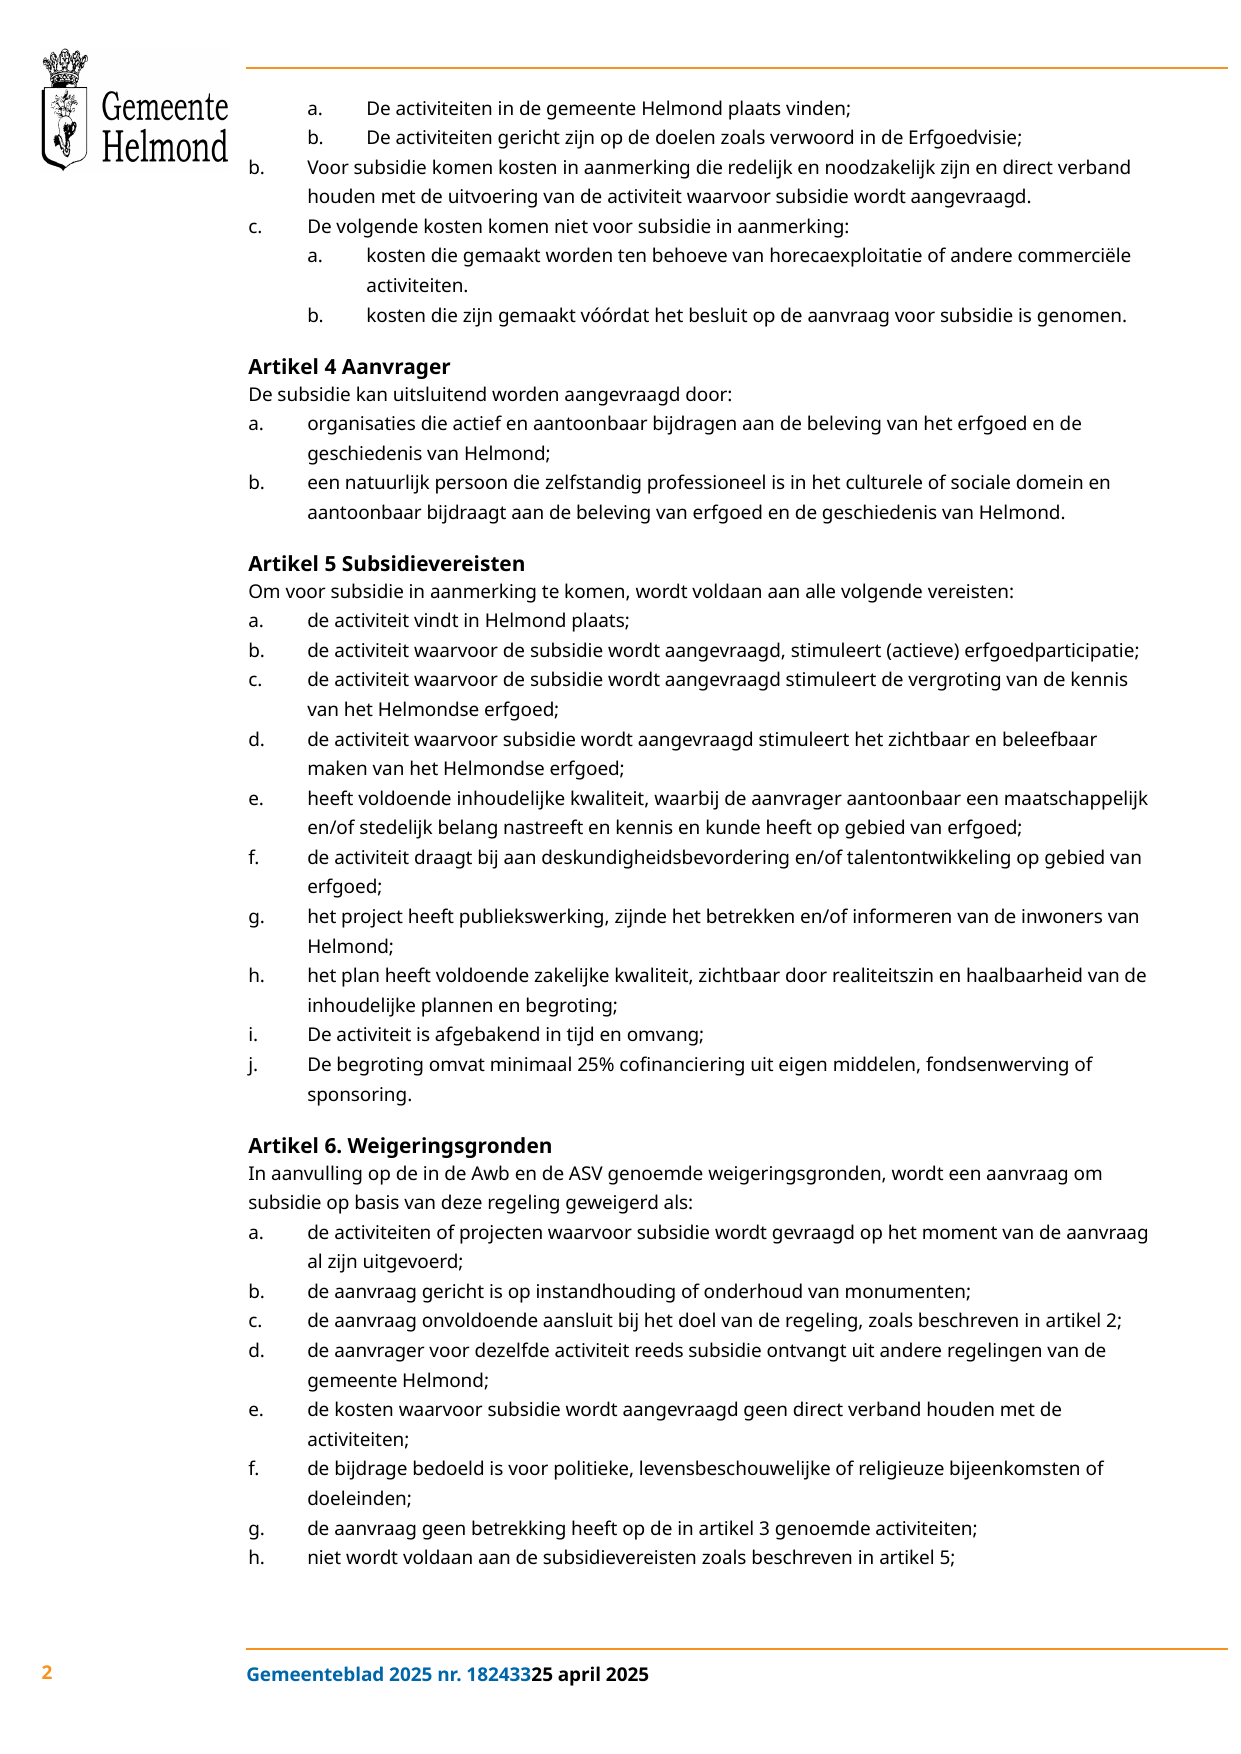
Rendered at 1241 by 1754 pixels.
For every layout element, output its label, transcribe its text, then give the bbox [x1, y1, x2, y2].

list kosten die gemaakt worden ten behoeve van horecaexploitatie of andere commerciële activiteiten. [307, 243, 1152, 298]
list het project heeft publiekswerking, zijnde het betrekken en/of informeren van de inwoners van Helmond; [248, 903, 1152, 959]
list een natuurlijk persoon die zelfstandig professioneel is in het culturele of sociale domein en aantoonbaar bijdraagt aan de beleving van erfgoed en de geschiedenis van Helmond. [248, 469, 1152, 525]
list de activiteiten of projecten waarvoor subsidie wordt gevraagd op het moment van de aanvraag al zijn uitgevoerd; [248, 1219, 1152, 1274]
text Artikel 6. Weigeringsgronden [248, 1131, 1152, 1160]
list niet wordt voldaan aan de subsidievereisten zoals beschreven in artikel 5; [248, 1544, 1152, 1570]
list de aanvraag gericht is op instandhouding of onderhoud van monumenten; [248, 1278, 1152, 1304]
list de activiteit waarvoor de subsidie wordt aangevraagd, stimuleert (actieve) erfgoedparticipatie; [248, 637, 1152, 663]
text Om voor subsidie in aanmerking te komen, wordt voldaan aan alle volgende vereisten: [248, 578, 1152, 604]
list Voor subsidie komen kosten in aanmerking die redelijk en noodzakelijk zijn en direct verband houden met de uitvoering van de activiteit waarvoor subsidie wordt aangevraagd. [248, 154, 1152, 209]
text Artikel 5 Subsidievereisten [248, 549, 1152, 578]
text In aanvulling op de in de Awb en de ASV genoemde weigeringsgronden, wordt een aanvraag om subsidie op basis van deze regeling geweigerd als: [248, 1160, 1152, 1215]
list de activiteit draagt bij aan deskundigheidsbevordering en/of talentontwikkeling op gebied van erfgoed; [248, 844, 1152, 899]
list de bijdrage bedoeld is voor politieke, levensbeschouwelijke of religieuze bijeenkomsten of doeleinden; [248, 1456, 1152, 1511]
list De activiteiten gericht zijn op de doelen zoals verwoord in de Erfgoedvisie; [307, 124, 1152, 150]
list de kosten waarvoor subsidie wordt aangevraagd geen direct verband houden met de activiteiten; [248, 1396, 1152, 1452]
list De activiteiten in de gemeente Helmond plaats vinden; [307, 95, 1152, 121]
list heeft voldoende inhoudelijke kwaliteit, waarbij de aanvrager aantoonbaar een maatschappelijk en/of stedelijk belang nastreeft en kennis en kunde heeft op gebied van erfgoed; [248, 785, 1152, 840]
list organisaties die actief en aantoonbaar bijdragen aan de beleving van het erfgoed en de geschiedenis van Helmond; [248, 410, 1152, 466]
list de activiteit vindt in Helmond plaats; [248, 607, 1152, 633]
list de activiteit waarvoor de subsidie wordt aangevraagd stimuleert de vergroting van de kennis van het Helmondse erfgoed; [248, 667, 1152, 722]
list De activiteit is afgebakend in tijd en omvang; [248, 1022, 1152, 1047]
list kosten die zijn gemaakt vóórdat het besluit op de aanvraag voor subsidie is genomen. [307, 302, 1152, 328]
list De volgende kosten komen niet voor subsidie in aanmerking: [248, 213, 1152, 239]
list de aanvraag onvoldoende aansluit bij het doel van de regeling, zoals beschreven in artikel 2; [248, 1308, 1152, 1333]
list de aanvraag geen betrekking heeft op de in artikel 3 genoemde activiteiten; [248, 1515, 1152, 1540]
text Artikel 4 Aanvrager [248, 352, 1152, 381]
text De subsidie kan uitsluitend worden aangevraagd door: [248, 381, 1152, 406]
list De begroting omvat minimaal 25% cofinanciering uit eigen middelen, fondsenwerving of sponsoring. [248, 1051, 1152, 1107]
list de aanvrager voor dezelfde activiteit reeds subsidie ontvangt uit andere regelingen van de gemeente Helmond; [248, 1337, 1152, 1392]
list het plan heeft voldoende zakelijke kwaliteit, zichtbaar door realiteitszin en haalbaarheid van de inhoudelijke plannen en begroting; [248, 962, 1152, 1018]
list de activiteit waarvoor subsidie wordt aangevraagd stimuleert het zichtbaar en beleefbaar maken van het Helmondse erfgoed; [248, 726, 1152, 781]
picture [41, 47, 231, 172]
